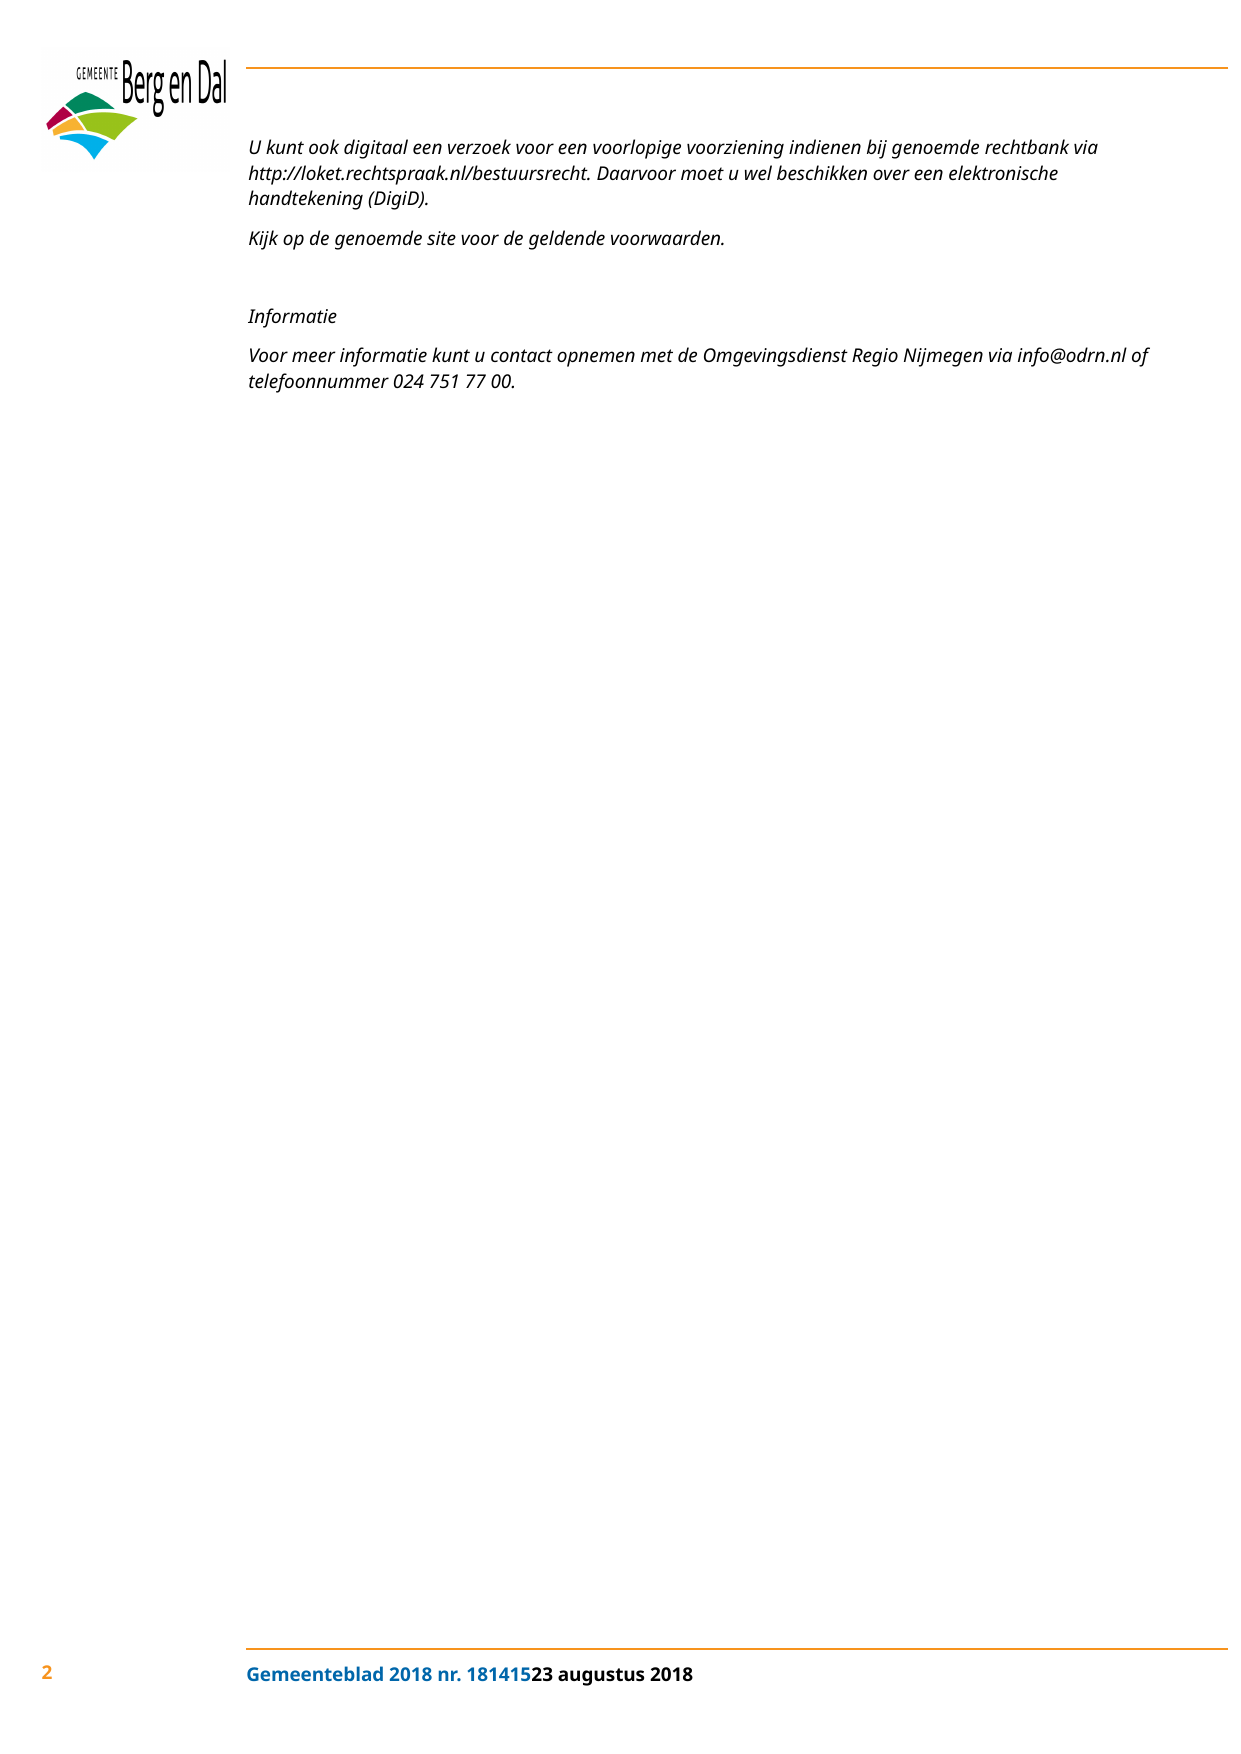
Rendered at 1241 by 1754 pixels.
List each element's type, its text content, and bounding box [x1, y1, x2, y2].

text U kunt ook digitaal een verzoek voor een voorlopige voorziening indienen bij genoemde rechtbank via http://loket.rechtspraak.nl/bestuursrecht. Daarvoor moet u wel beschikken over een elektronische handtekening (DigiD). [248, 134, 1152, 211]
text Kijk op de genoemde site voor de geldende voorwaarden. [248, 225, 1152, 251]
text Informatie [248, 303, 1152, 329]
text Voor meer informatie kunt u contact opnemen met de Omgevingsdienst Regio Nijmegen via info@odrn.nl of telefoonnummer 024 751 77 00. [248, 343, 1152, 394]
picture [41, 47, 231, 172]
